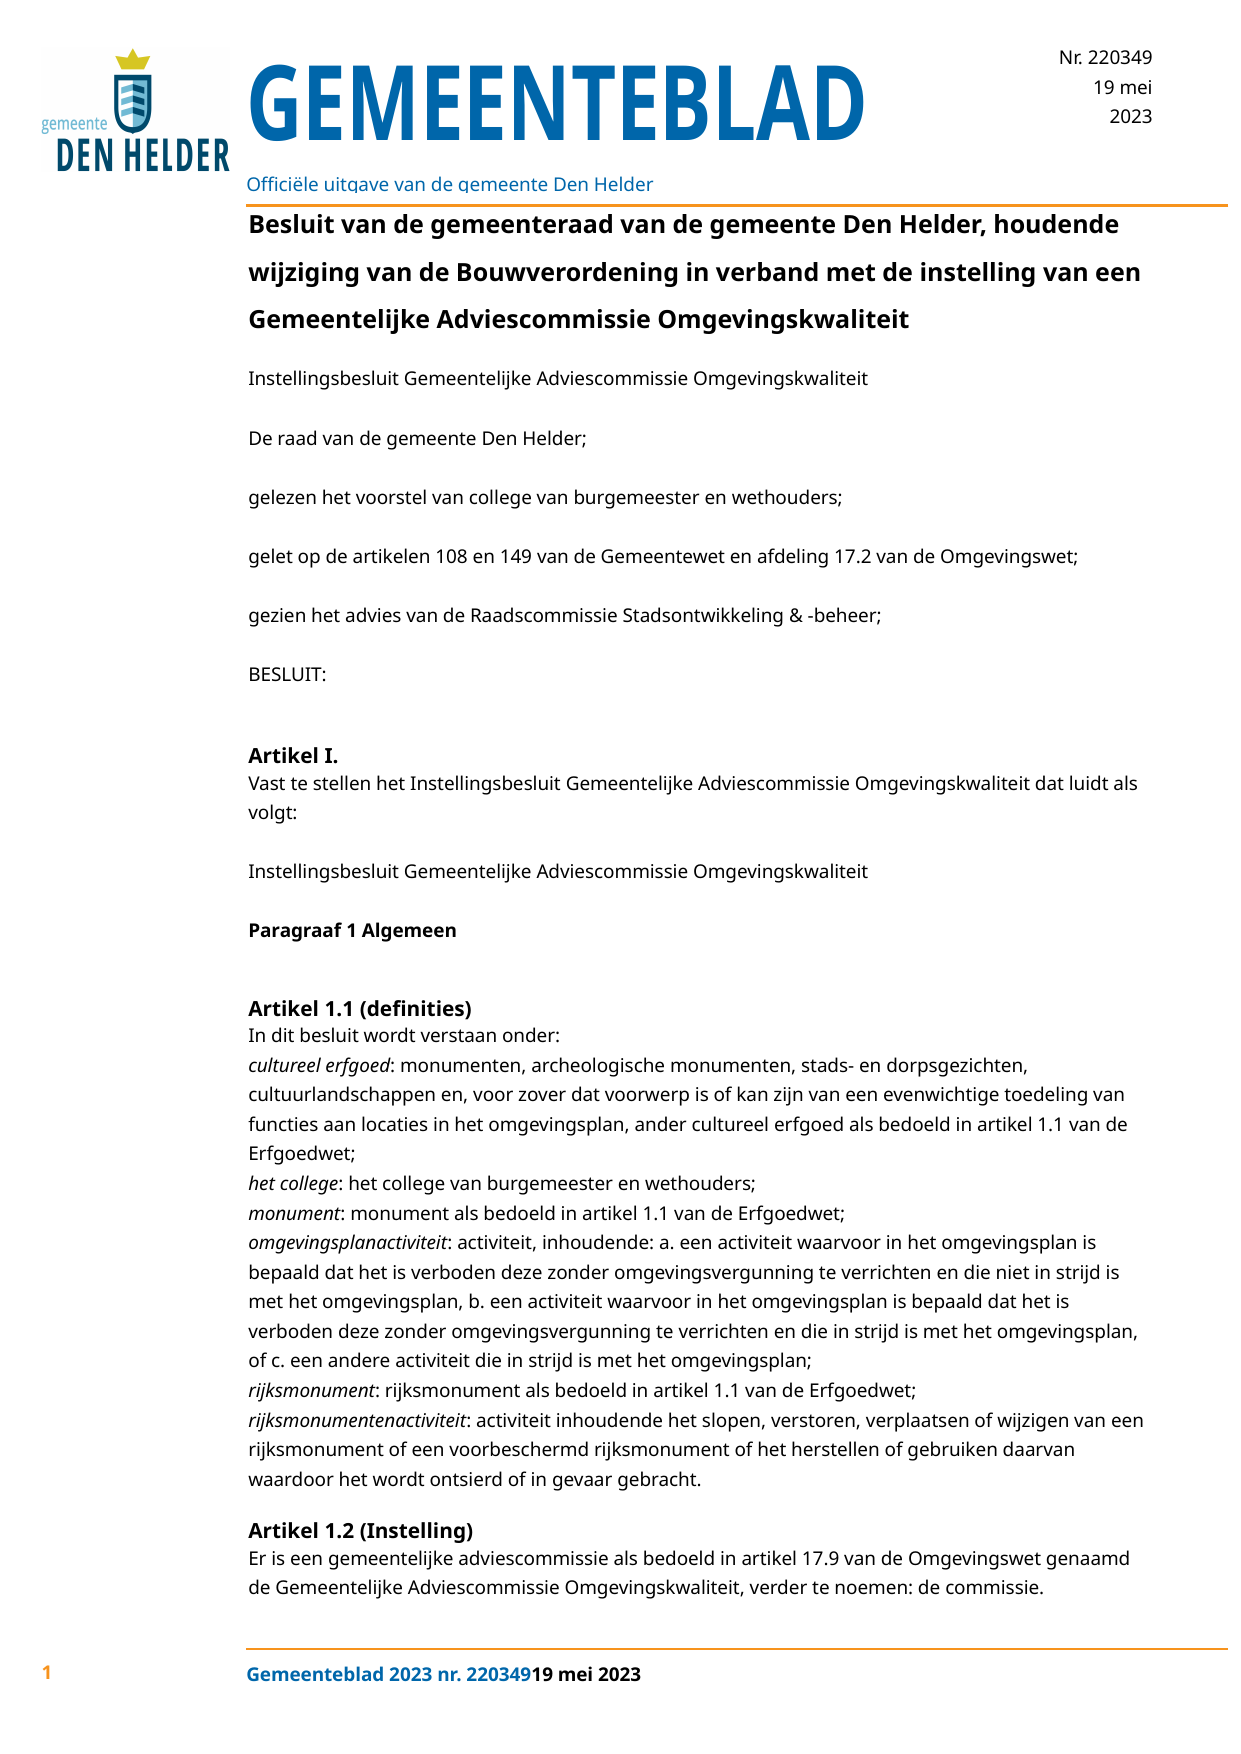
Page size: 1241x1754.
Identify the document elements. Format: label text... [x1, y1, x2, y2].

text In dit besluit wordt verstaan onder: [248, 1022, 1152, 1048]
text Artikel 1.2 (Instelling) [248, 1516, 1152, 1545]
text cultureel erfgoed: monumenten, archeologische monumenten, stads- en dorpsgezichten, cultuurlandschappen en, voor zover dat voorwerp is of kan zijn van een evenwichtige toedeling van functies aan locaties in het omgevingsplan, ander cultureel erfgoed als bedoeld in artikel 1.1 van de Erfgoedwet; [248, 1052, 1152, 1166]
text Paragraaf 1 Algemeen [248, 918, 1152, 943]
picture [63, 144, 68, 165]
text rijksmonument: rijksmonument als bedoeld in artikel 1.1 van de Erfgoedwet; [248, 1377, 1152, 1403]
text Artikel I. [248, 741, 1152, 770]
text Instellingsbesluit Gemeentelijke Adviescommissie Omgevingskwaliteit [248, 858, 1152, 884]
text Artikel 1.1 (definities) [248, 994, 1152, 1022]
picture [182, 144, 187, 165]
text gezien het advies van de Raadscommissie Stadsontwikkeling & -beheer; [248, 602, 1152, 628]
text Besluit van de gemeenteraad van de gemeente Den Helder, houdende wijziging van de Bouwverordening in verband met de instelling van een Gemeentelijke Adviescommissie Omgevingskwaliteit [248, 207, 1152, 336]
text het college: het college van burgemeester en wethouders; [248, 1170, 1152, 1196]
text gelezen het voorstel van college van burgemeester en wethouders; [248, 484, 1152, 509]
text gelet op de artikelen 108 en 149 van de Gemeentewet en afdeling 17.2 van de Omgevingswet; [248, 543, 1152, 569]
text BESLUIT: [248, 661, 1152, 687]
text Vast te stellen het Instellingsbesluit Gemeentelijke Adviescommissie Omgevingskwaliteit dat luidt als volgt: [248, 770, 1152, 825]
text De raad van de gemeente Den Helder; [248, 425, 1152, 450]
picture [130, 157, 135, 172]
text monument: monument als bedoeld in artikel 1.1 van de Erfgoedwet; [248, 1200, 1152, 1226]
picture [41, 47, 231, 172]
text Er is een gemeentelijke adviescommissie als bedoeld in artikel 17.9 van de Omgevingswet genaamd de Gemeentelijke Adviescommissie Omgevingskwaliteit, verder te noemen: de commissie. [248, 1545, 1152, 1600]
text omgevingsplanactiviteit: activiteit, inhoudende: a. een activiteit waarvoor in het omgevingsplan is bepaald dat het is verboden deze zonder omgevingsvergunning te verrichten en die niet in strijd is met het omgevingsplan, b. een activiteit waarvoor in het omgevingsplan is bepaald dat het is verboden deze zonder omgevingsvergunning te verrichten en die in strijd is met het omgevingsplan, of c. een andere activiteit die in strijd is met het omgevingsplan; [248, 1229, 1152, 1373]
picture [100, 154, 106, 172]
text Instellingsbesluit Gemeentelijke Adviescommissie Omgevingskwaliteit [248, 366, 1152, 391]
picture [220, 160, 224, 172]
text rijksmonumentenactiviteit: activiteit inhoudende het slopen, verstoren, verplaatsen of wijzigen van een rijksmonument of een voorbeschermd rijksmonument of het herstellen of gebruiken daarvan waardoor het wordt ontsierd of in gevaar gebracht. [248, 1407, 1152, 1492]
